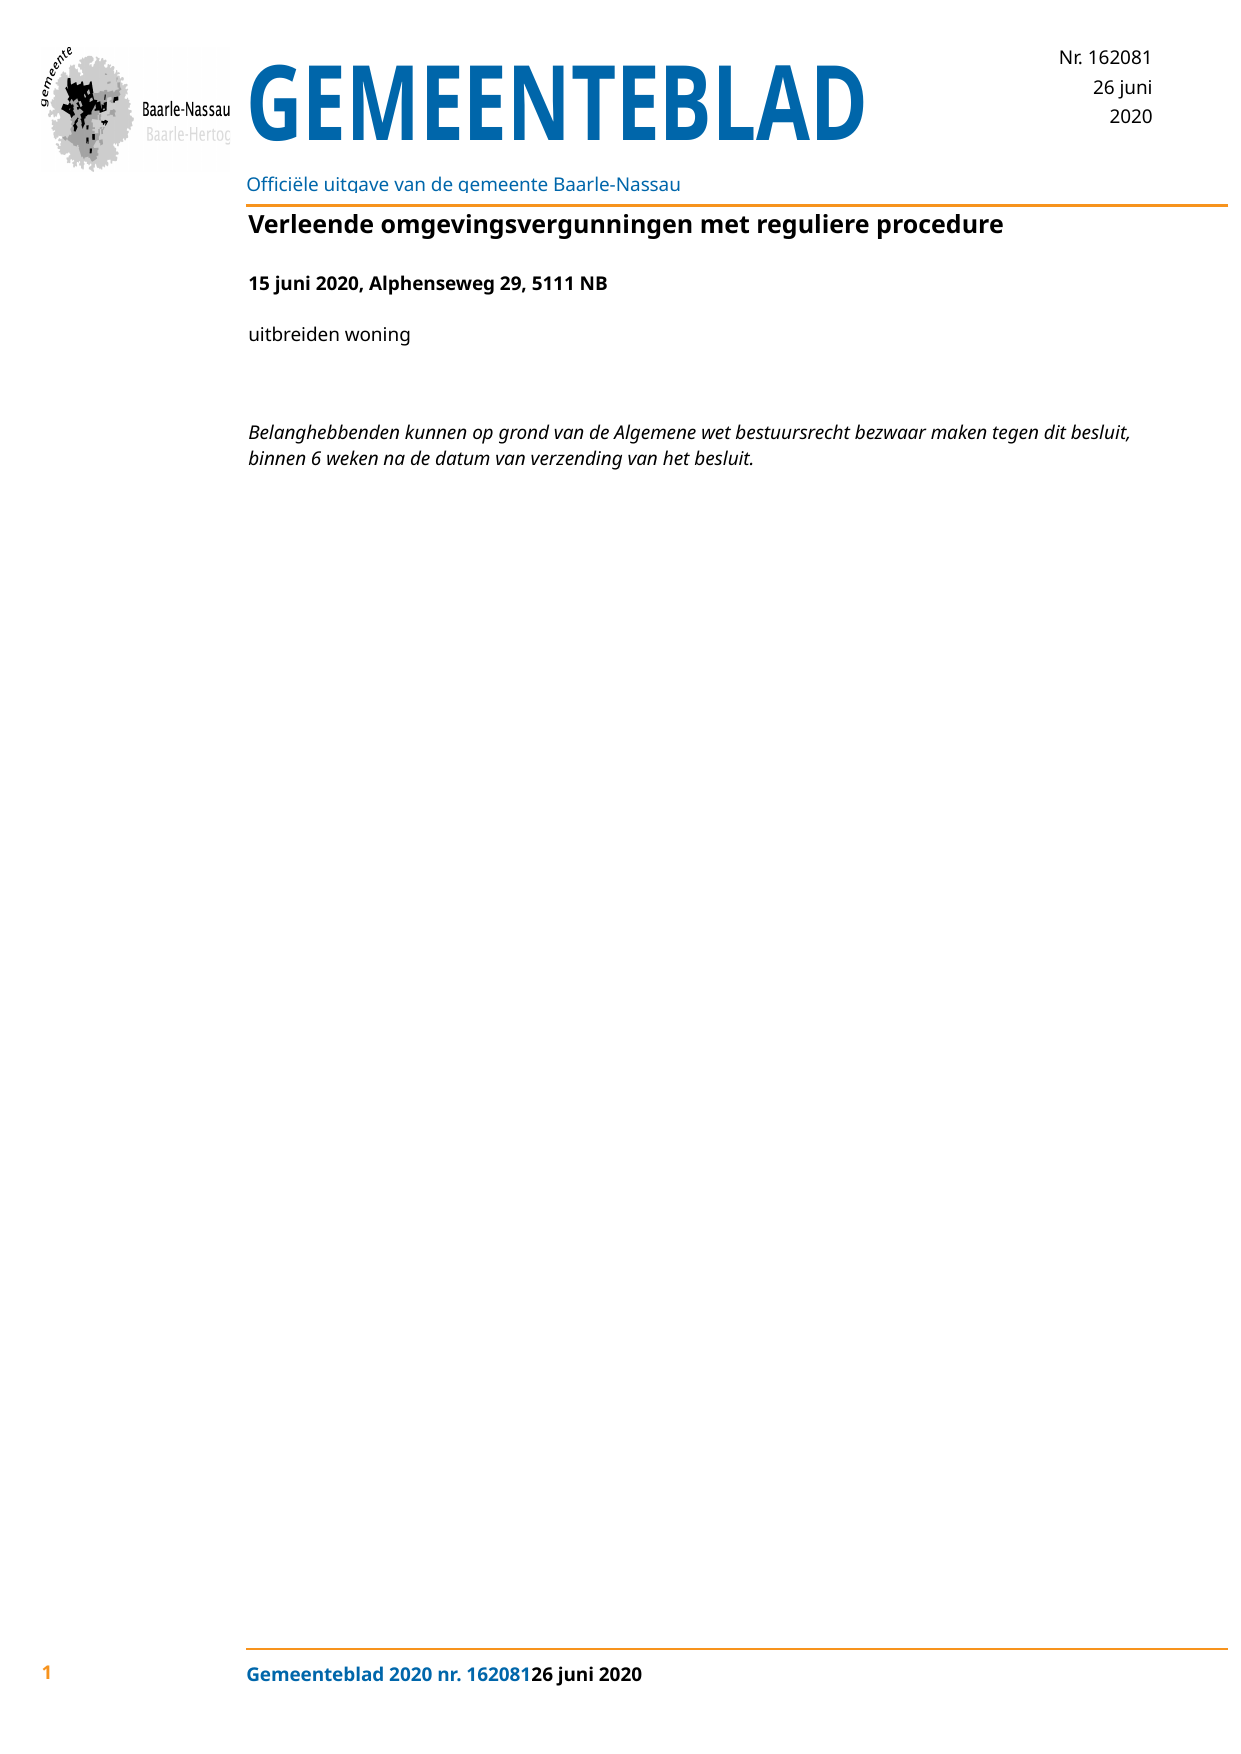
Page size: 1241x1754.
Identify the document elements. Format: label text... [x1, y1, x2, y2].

text Verleende omgevingsvergunningen met reguliere procedure [248, 207, 1152, 241]
picture [41, 47, 231, 172]
text Belanghebbenden kunnen op grond van de Algemene wet bestuursrecht bezwaar maken tegen dit besluit, binnen 6 weken na de datum van verzending van het besluit. [248, 419, 1152, 470]
text 15 juni 2020, Alphenseweg 29, 5111 NB [248, 270, 1152, 296]
text uitbreiden woning [248, 321, 1152, 346]
